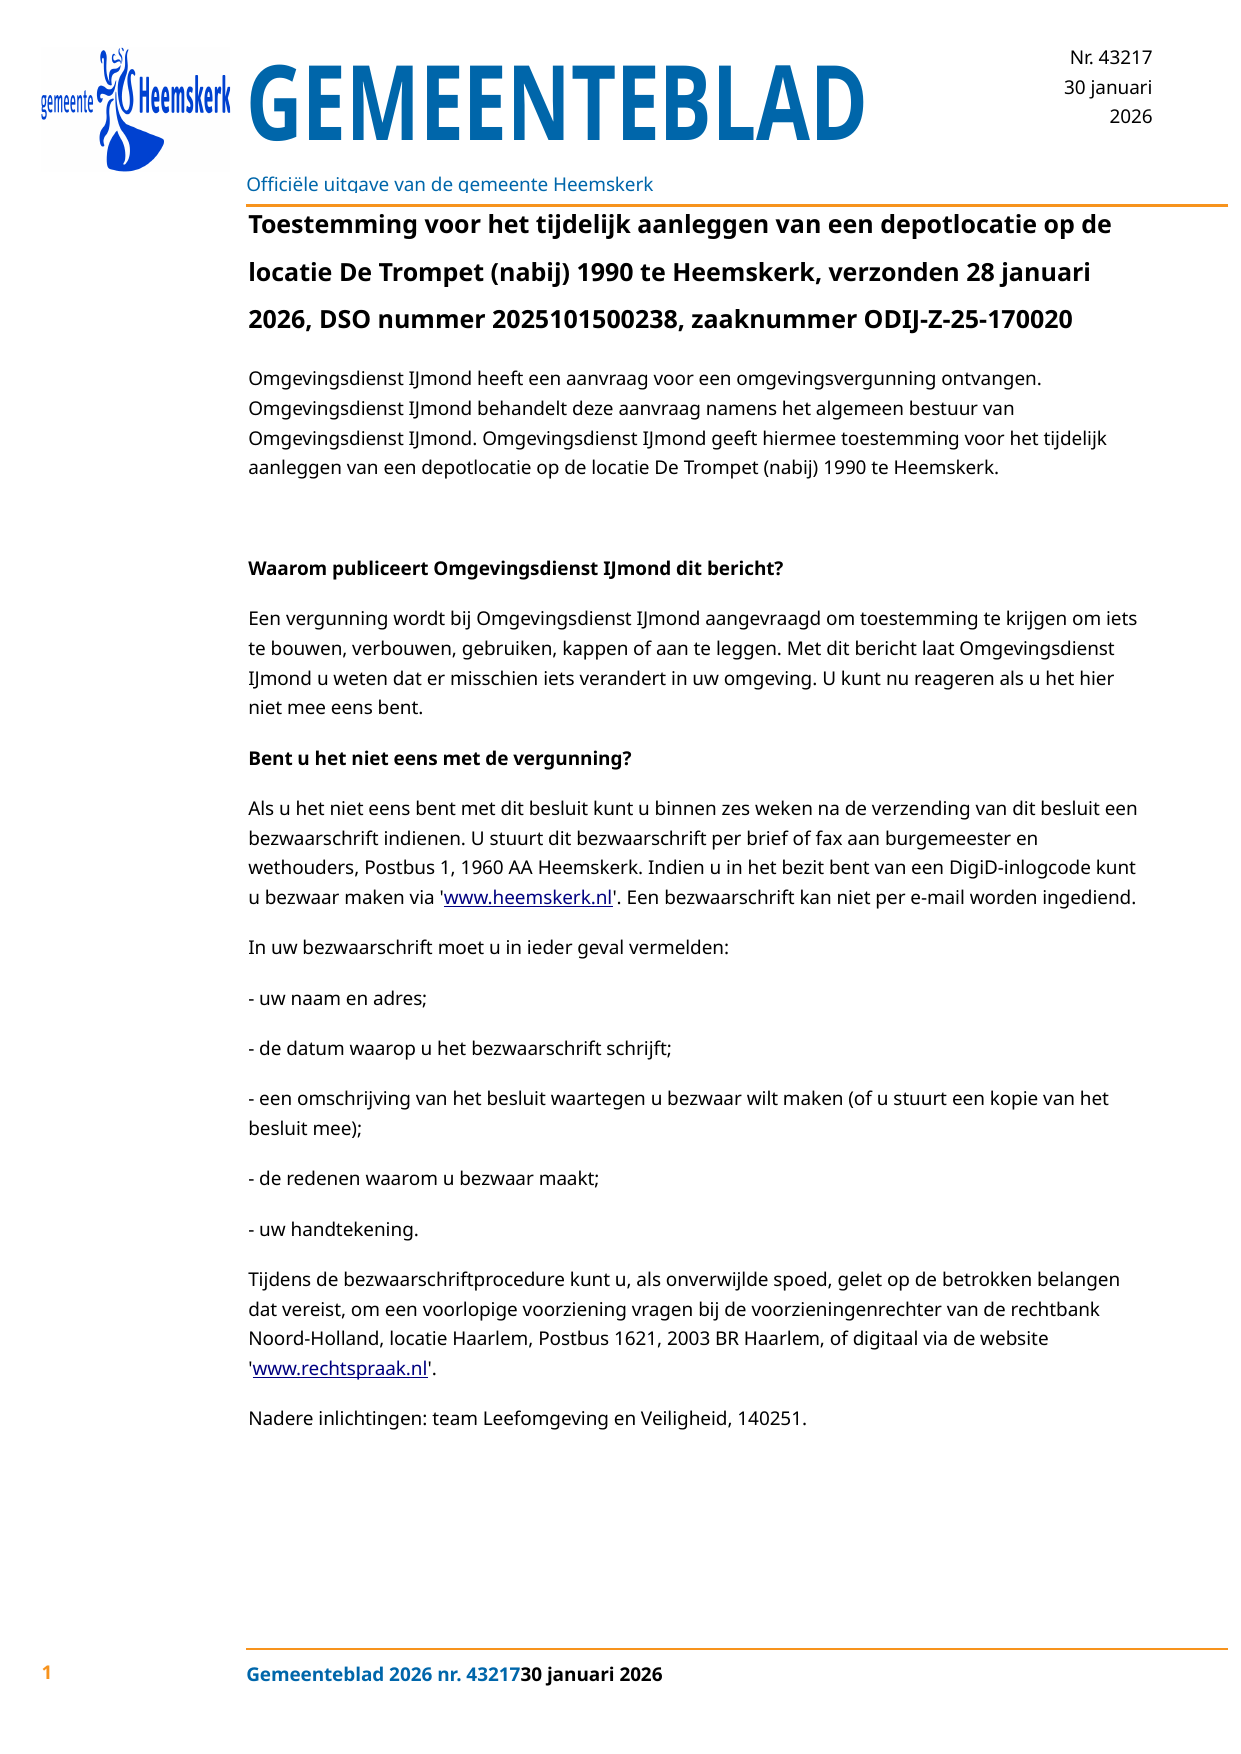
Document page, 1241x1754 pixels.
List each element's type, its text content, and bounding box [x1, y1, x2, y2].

picture [41, 47, 231, 172]
text - een omschrijving van het besluit waartegen u bezwaar wilt maken (of u stuurt een kopie van het besluit mee); [248, 1086, 1152, 1141]
text - uw handtekening. [248, 1216, 1152, 1242]
text In uw bezwaarschrift moet u in ieder geval vermelden: [248, 934, 1152, 960]
text Een vergunning wordt bij Omgevingsdienst IJmond aangevraagd om toestemming te krijgen om iets te bouwen, verbouwen, gebruiken, kappen of aan te leggen. Met dit bericht laat Omgevingsdienst IJmond u weten dat er misschien iets verandert in uw omgeving. U kunt nu reageren als u het hier niet mee eens bent. [248, 606, 1152, 720]
text Omgevingsdienst IJmond heeft een aanvraag voor een omgevingsvergunning ontvangen. Omgevingsdienst IJmond behandelt deze aanvraag namens het algemeen bestuur van Omgevingsdienst IJmond. Omgevingsdienst IJmond geeft hiermee toestemming voor het tijdelijk aanleggen van een depotlocatie op de locatie De Trompet (nabij) 1990 te Heemskerk. [248, 366, 1152, 480]
text Bent u het niet eens met de vergunning? [248, 745, 1152, 770]
text - de datum waarop u het bezwaarschrift schrijft; [248, 1035, 1152, 1061]
text - uw naam en adres; [248, 985, 1152, 1010]
text Toestemming voor het tijdelijk aanleggen van een depotlocatie op de locatie De Trompet (nabij) 1990 te Heemskerk, verzonden 28 januari 2026, DSO nummer 2025101500238, zaaknummer ODIJ-Z-25-170020 [248, 207, 1152, 336]
text Waarom publiceert Omgevingsdienst IJmond dit bericht? [248, 555, 1152, 581]
text - de redenen waarom u bezwaar maakt; [248, 1166, 1152, 1191]
text Tijdens de bezwaarschriftprocedure kunt u, als onverwijlde spoed, gelet op de betrokken belangen dat vereist, om een voorlopige voorziening vragen bij de voorzieningenrechter van de rechtbank Noord-Holland, locatie Haarlem, Postbus 1621, 2003 BR Haarlem, of digitaal via de website 'www.rechtspraak.nl'. [248, 1266, 1152, 1381]
text Als u het niet eens bent met dit besluit kunt u binnen zes weken na de verzending van dit besluit een bezwaarschrift indienen. U stuurt dit bezwaarschrift per brief of fax aan burgemeester en wethouders, Postbus 1, 1960 AA Heemskerk. Indien u in het bezit bent van een DigiD-inlogcode kunt u bezwaar maken via 'www.heemskerk.nl'. Een bezwaarschrift kan niet per e-mail worden ingediend. [248, 795, 1152, 909]
text Nadere inlichtingen: team Leefomgeving en Veiligheid, 140251. [248, 1406, 1152, 1431]
